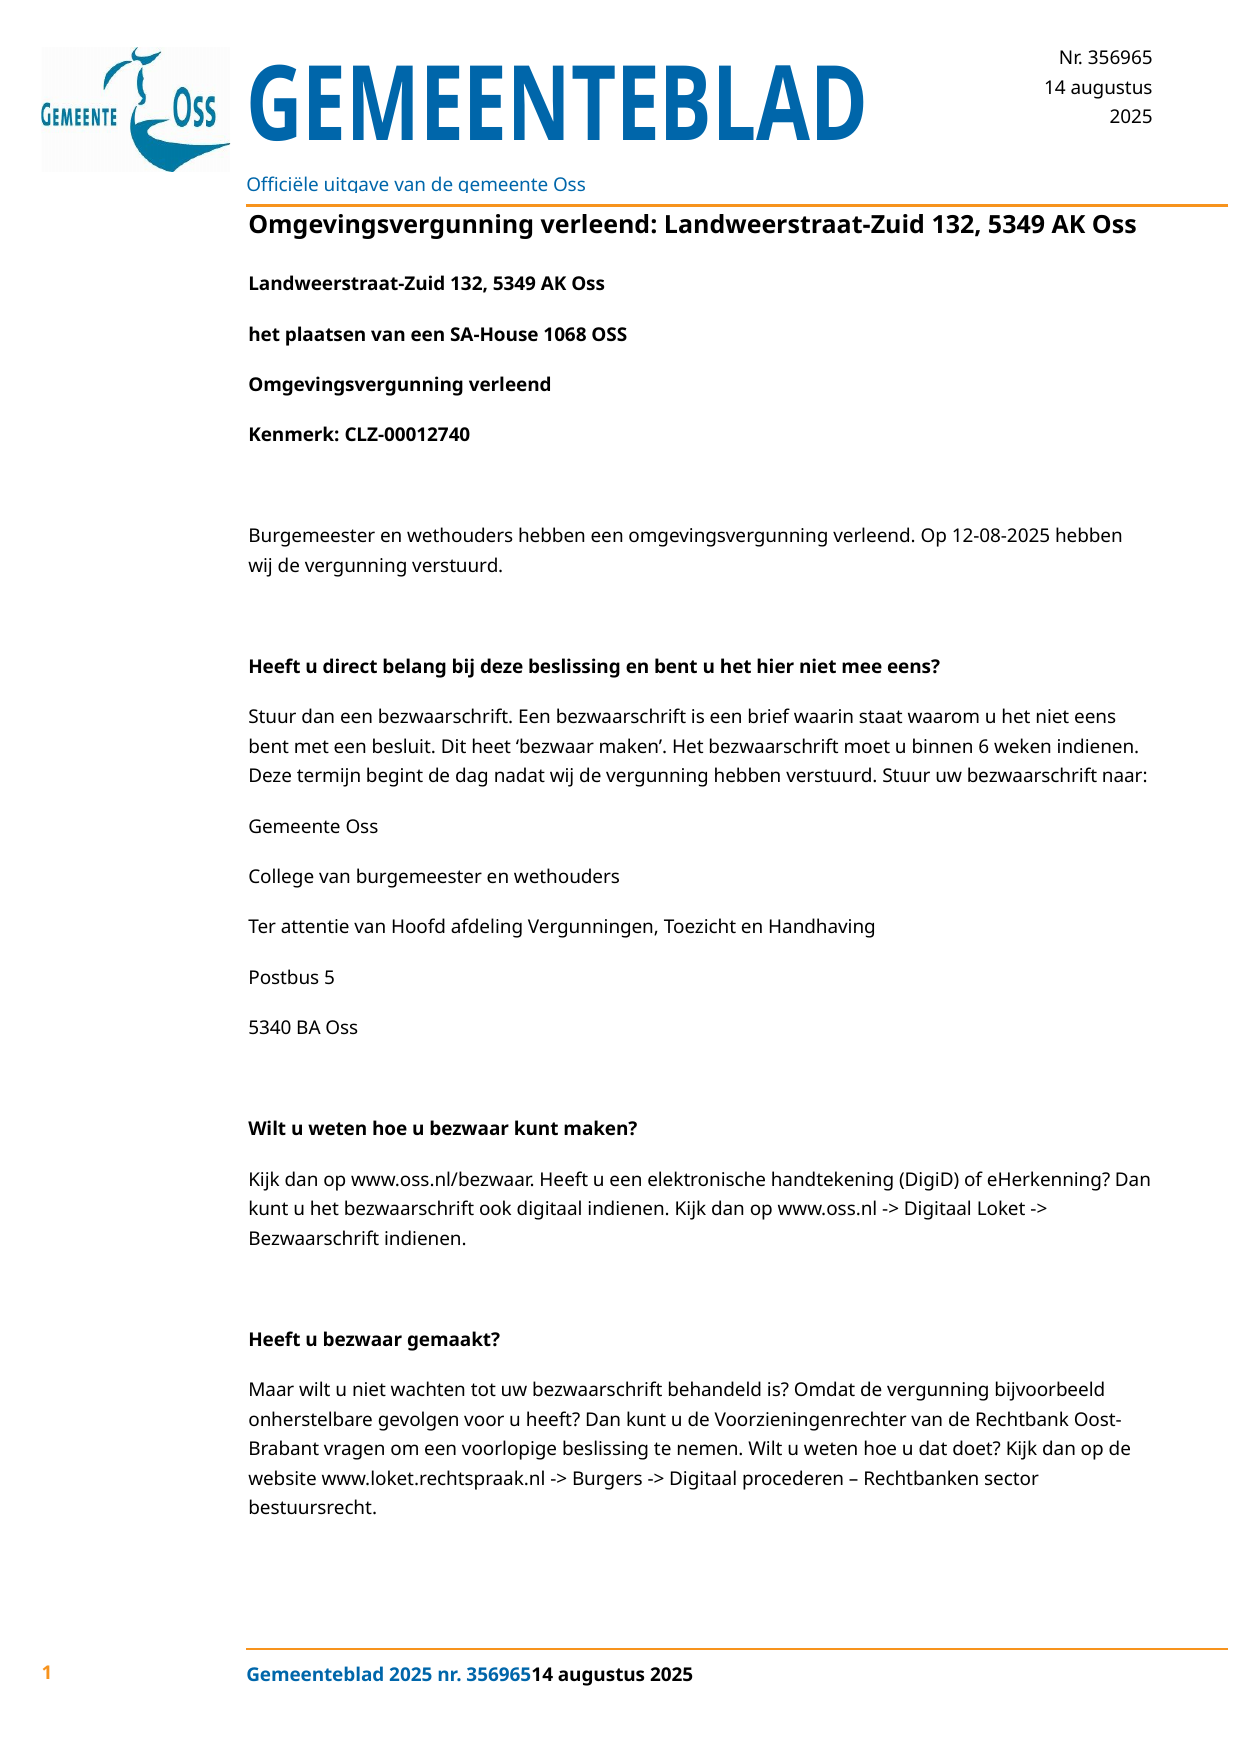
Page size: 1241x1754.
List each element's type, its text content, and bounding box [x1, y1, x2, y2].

text Omgevingsvergunning verleend: Landweerstraat-Zuid 132, 5349 AK Oss [248, 207, 1152, 241]
text Wilt u weten hoe u bezwaar kunt maken? [248, 1115, 1152, 1141]
text Heeft u direct belang bij deze beslissing en bent u het hier niet mee eens? [248, 653, 1152, 678]
text Kijk dan op www.oss.nl/bezwaar. Heeft u een elektronische handtekening (DigiD) of eHerkenning? Dan kunt u het bezwaarschrift ook digitaal indienen. Kijk dan op www.oss.nl -> Digitaal Loket -> Bezwaarschrift indienen. [248, 1166, 1152, 1251]
text Landweerstraat-Zuid 132, 5349 AK Oss [248, 270, 1152, 296]
text 5340 BA Oss [248, 1014, 1152, 1040]
text Ter attentie van Hoofd afdeling Vergunningen, Toezicht en Handhaving [248, 914, 1152, 939]
text het plaatsen van een SA-House 1068 OSS [248, 321, 1152, 346]
text Gemeente Oss [248, 813, 1152, 838]
text Burgemeester en wethouders hebben een omgevingsvergunning verleend. Op 12-08-2025 hebben wij de vergunning verstuurd. [248, 522, 1152, 578]
picture [41, 47, 231, 172]
text Maar wilt u niet wachten tot uw bezwaarschrift behandeld is? Omdat de vergunning bijvoorbeeld onherstelbare gevolgen voor u heeft? Dan kunt u de Voorzieningenrechter van de Rechtbank Oost-Brabant vragen om een voorlopige beslissing te nemen. Wilt u weten hoe u dat doet? Kijk dan op de website www.loket.rechtspraak.nl -> Burgers -> Digitaal procederen – Rechtbanken sector bestuursrecht. [248, 1376, 1152, 1520]
text Heeft u bezwaar gemaakt? [248, 1326, 1152, 1351]
text Postbus 5 [248, 964, 1152, 990]
text College van burgemeester en wethouders [248, 863, 1152, 889]
text Kenmerk: CLZ-00012740 [248, 422, 1152, 447]
text Stuur dan een bezwaarschrift. Een bezwaarschrift is een brief waarin staat waarom u het niet eens bent met een besluit. Dit heet ‘bezwaar maken’. Het bezwaarschrift moet u binnen 6 weken indienen. Deze termijn begint de dag nadat wij de vergunning hebben verstuurd. Stuur uw bezwaarschrift naar: [248, 703, 1152, 788]
text Omgevingsvergunning verleend [248, 371, 1152, 397]
